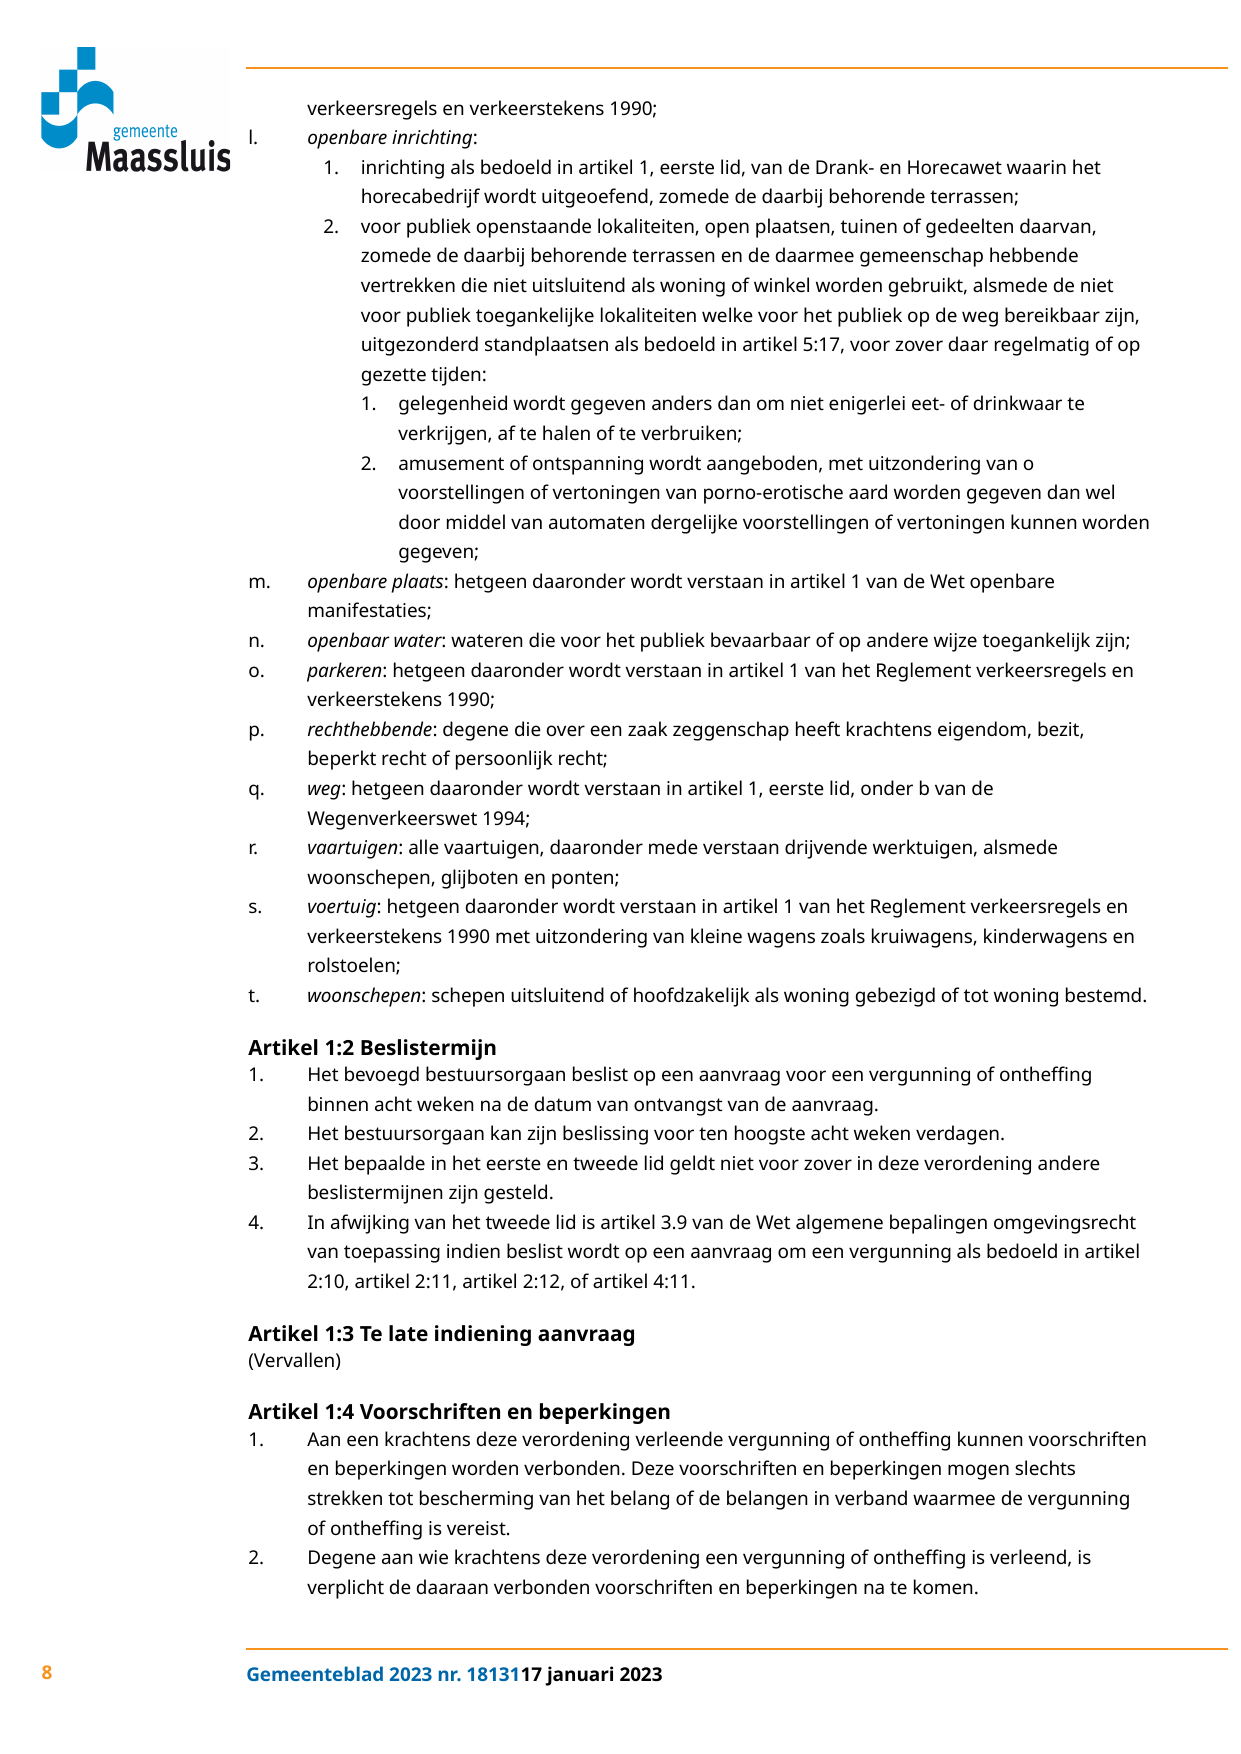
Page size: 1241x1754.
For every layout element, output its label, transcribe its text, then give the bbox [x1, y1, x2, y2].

list Het bestuursorgaan kan zijn beslissing voor ten hoogste acht weken verdagen. [248, 1120, 1152, 1146]
text (Vervallen) [248, 1347, 1152, 1373]
list Het bevoegd bestuursorgaan beslist op een aanvraag voor een vergunning of ontheffing binnen acht weken na de datum van ontvangst van de aanvraag. [248, 1061, 1152, 1116]
list inrichting als bedoeld in artikel 1, eerste lid, van de Drank- en Horecawet waarin het horecabedrijf wordt uitgeoefend, zomede de daarbij behorende terrassen; [323, 154, 1152, 209]
list Het bepaalde in het eerste en tweede lid geldt niet voor zover in deze verordening andere beslistermijnen zijn gesteld. [248, 1150, 1152, 1205]
list verkeersregels en verkeerstekens 1990; [248, 95, 1152, 121]
list vaartuigen: alle vaartuigen, daaronder mede verstaan drijvende werktuigen, alsmede woonschepen, glijboten en ponten; [248, 834, 1152, 890]
list parkeren: hetgeen daaronder wordt verstaan in artikel 1 van het Reglement verkeersregels en verkeerstekens 1990; [248, 657, 1152, 712]
list amusement of ontspanning wordt aangeboden, met uitzondering van o voorstellingen of vertoningen van porno-erotische aard worden gegeven dan wel door middel van automaten dergelijke voorstellingen of vertoningen kunnen worden gegeven; [361, 450, 1152, 564]
text Artikel 1:4 Voorschriften en beperkingen [248, 1397, 1152, 1426]
list weg: hetgeen daaronder wordt verstaan in artikel 1, eerste lid, onder b van de Wegenverkeerswet 1994; [248, 775, 1152, 831]
picture [41, 47, 231, 172]
list rechthebbende: degene die over een zaak zeggenschap heeft krachtens eigendom, bezit, beperkt recht of persoonlijk recht; [248, 716, 1152, 771]
list Aan een krachtens deze verordening verleende vergunning of ontheffing kunnen voorschriften en beperkingen worden verbonden. Deze voorschriften en beperkingen mogen slechts strekken tot bescherming van het belang of de belangen in verband waarmee de vergunning of ontheffing is vereist. [248, 1426, 1152, 1540]
list Degene aan wie krachtens deze verordening een vergunning of ontheffing is verleend, is verplicht de daaraan verbonden voorschriften en beperkingen na te komen. [248, 1544, 1152, 1599]
list openbare inrichting: [248, 124, 1152, 150]
list In afwijking van het tweede lid is artikel 3.9 van de Wet algemene bepalingen omgevingsrecht van toepassing indien beslist wordt op een aanvraag om een vergunning als bedoeld in artikel 2:10, artikel 2:11, artikel 2:12, of artikel 4:11. [248, 1209, 1152, 1294]
list voor publiek openstaande lokaliteiten, open plaatsen, tuinen of gedeelten daarvan, zomede de daarbij behorende terrassen en de daarmee gemeenschap hebbende vertrekken die niet uitsluitend als woning of winkel worden gebruikt, alsmede de niet voor publiek toegankelijke lokaliteiten welke voor het publiek op de weg bereikbaar zijn, uitgezonderd standplaatsen als bedoeld in artikel 5:17, voor zover daar regelmatig of op gezette tijden: [323, 213, 1152, 387]
picture [41, 47, 77, 92]
list voertuig: hetgeen daaronder wordt verstaan in artikel 1 van het Reglement verkeersregels en verkeerstekens 1990 met uitzondering van kleine wagens zoals kruiwagens, kinderwagens en rolstoelen; [248, 893, 1152, 978]
list woonschepen: schepen uitsluitend of hoofdzakelijk als woning gebezigd of tot woning bestemd. [248, 982, 1152, 1008]
list openbaar water: wateren die voor het publiek bevaarbaar of op andere wijze toegankelijk zijn; [248, 627, 1152, 653]
list gelegenheid wordt gegeven anders dan om niet enigerlei eet- of drinkwaar te verkrijgen, af te halen of te verbruiken; [361, 391, 1152, 446]
list openbare plaats: hetgeen daaronder wordt verstaan in artikel 1 van de Wet openbare manifestaties; [248, 568, 1152, 623]
text Artikel 1:3 Te late indiening aanvraag [248, 1319, 1152, 1347]
text Artikel 1:2 Beslistermijn [248, 1033, 1152, 1061]
